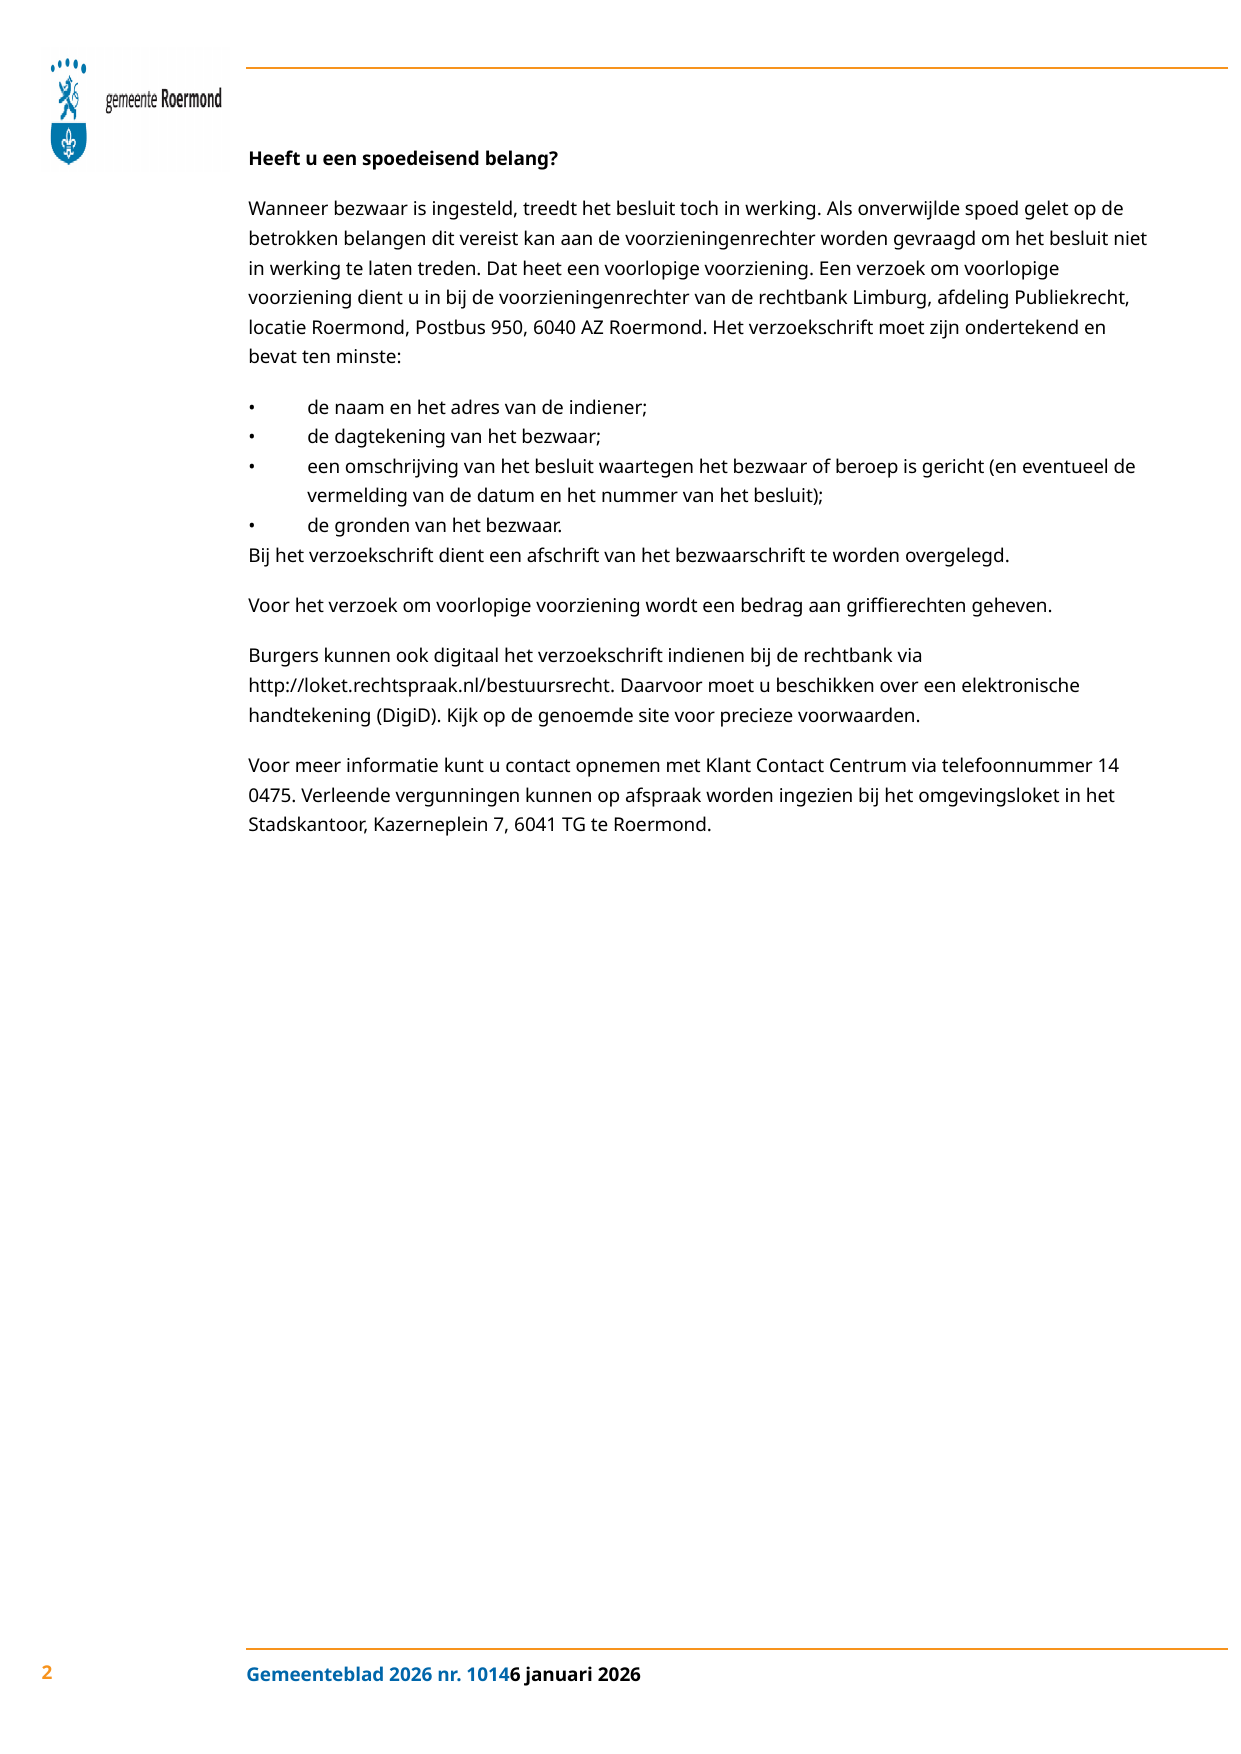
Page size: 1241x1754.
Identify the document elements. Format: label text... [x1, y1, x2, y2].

list een omschrijving van het besluit waartegen het bezwaar of beroep is gericht (en eventueel de vermelding van de datum en het nummer van het besluit); [248, 453, 1152, 508]
text Voor meer informatie kunt u contact opnemen met Klant Contact Centrum via telefoonnummer 14 0475. Verleende vergunningen kunnen op afspraak worden ingezien bij het omgevingsloket in het Stadskantoor, Kazerneplein 7, 6041 TG te Roermond. [248, 752, 1152, 837]
text Wanneer bezwaar is ingesteld, treedt het besluit toch in werking. Als onverwijlde spoed gelet op de betrokken belangen dit vereist kan aan de voorzieningenrechter worden gevraagd om het besluit niet in werking te laten treden. Dat heet een voorlopige voorziening. Een verzoek om voorlopige voorziening dient u in bij de voorzieningenrechter van de rechtbank Limburg, afdeling Publiekrecht, locatie Roermond, Postbus 950, 6040 AZ Roermond. Het verzoekschrift moet zijn ondertekend en bevat ten minste: [248, 196, 1152, 369]
picture [41, 47, 231, 172]
list de dagtekening van het bezwaar; [248, 423, 1152, 449]
text Voor het verzoek om voorlopige voorziening wordt een bedrag aan griffierechten geheven. [248, 592, 1152, 618]
list de naam en het adres van de indiener; [248, 394, 1152, 420]
text Burgers kunnen ook digitaal het verzoekschrift indienen bij de rechtbank via http://loket.rechtspraak.nl/bestuursrecht. Daarvoor moet u beschikken over een elektronische handtekening (DigiD). Kijk op de genoemde site voor precieze voorwaarden. [248, 643, 1152, 728]
text Heeft u een spoedeisend belang? [248, 145, 1152, 171]
text Bij het verzoekschrift dient een afschrift van het bezwaarschrift te worden overgelegd. [248, 542, 1152, 568]
list de gronden van het bezwaar. [248, 512, 1152, 538]
